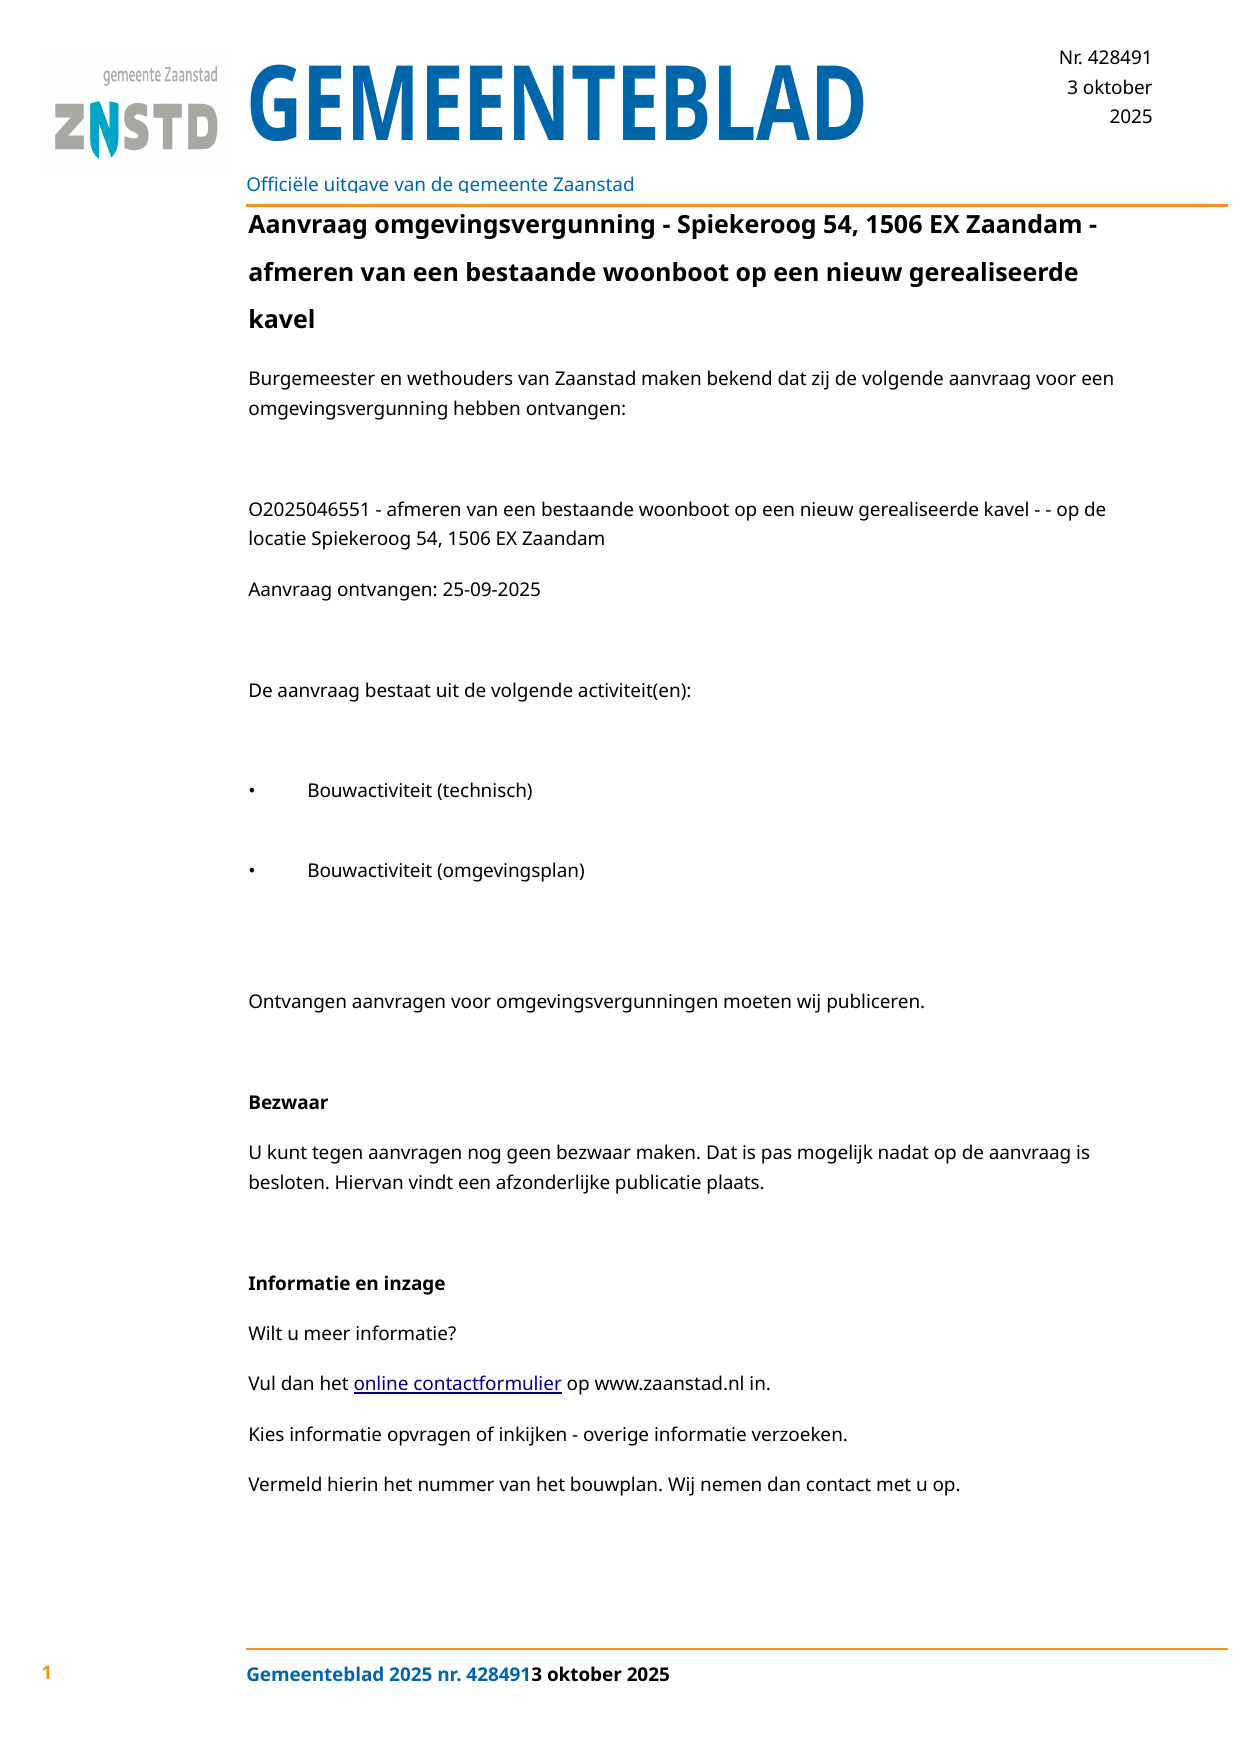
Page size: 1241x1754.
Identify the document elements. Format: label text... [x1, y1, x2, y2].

list Bouwactiviteit (technisch) [248, 778, 1152, 803]
text Informatie en inzage [248, 1270, 1152, 1295]
text Vermeld hierin het nummer van het bouwplan. Wij nemen dan contact met u op. [248, 1471, 1152, 1497]
text Kies informatie opvragen of inkijken - overige informatie verzoeken. [248, 1421, 1152, 1447]
text Vul dan het online contactformulier op www.zaanstad.nl in. [248, 1371, 1152, 1396]
text Bezwaar [248, 1089, 1152, 1114]
text Aanvraag omgevingsvergunning - Spiekeroog 54, 1506 EX Zaandam - afmeren van een bestaande woonboot op een nieuw gerealiseerde kavel [248, 207, 1152, 336]
text Burgemeester en wethouders van Zaanstad maken bekend dat zij de volgende aanvraag voor een omgevingsvergunning hebben ontvangen: [248, 366, 1152, 421]
text Ontvangen aanvragen voor omgevingsvergunningen moeten wij publiceren. [248, 988, 1152, 1014]
text Aanvraag ontvangen: 25-09-2025 [248, 576, 1152, 602]
text U kunt tegen aanvragen nog geen bezwaar maken. Dat is pas mogelijk nadat op de aanvraag is besloten. Hiervan vindt een afzonderlijke publicatie plaats. [248, 1139, 1152, 1194]
text O2025046551 - afmeren van een bestaande woonboot op een nieuw gerealiseerde kavel - - op de locatie Spiekeroog 54, 1506 EX Zaandam [248, 496, 1152, 551]
text De aanvraag bestaat uit de volgende activiteit(en): [248, 677, 1152, 702]
text Wilt u meer informatie? [248, 1320, 1152, 1346]
list Bouwactiviteit (omgevingsplan) [248, 858, 1152, 883]
picture [41, 47, 231, 172]
